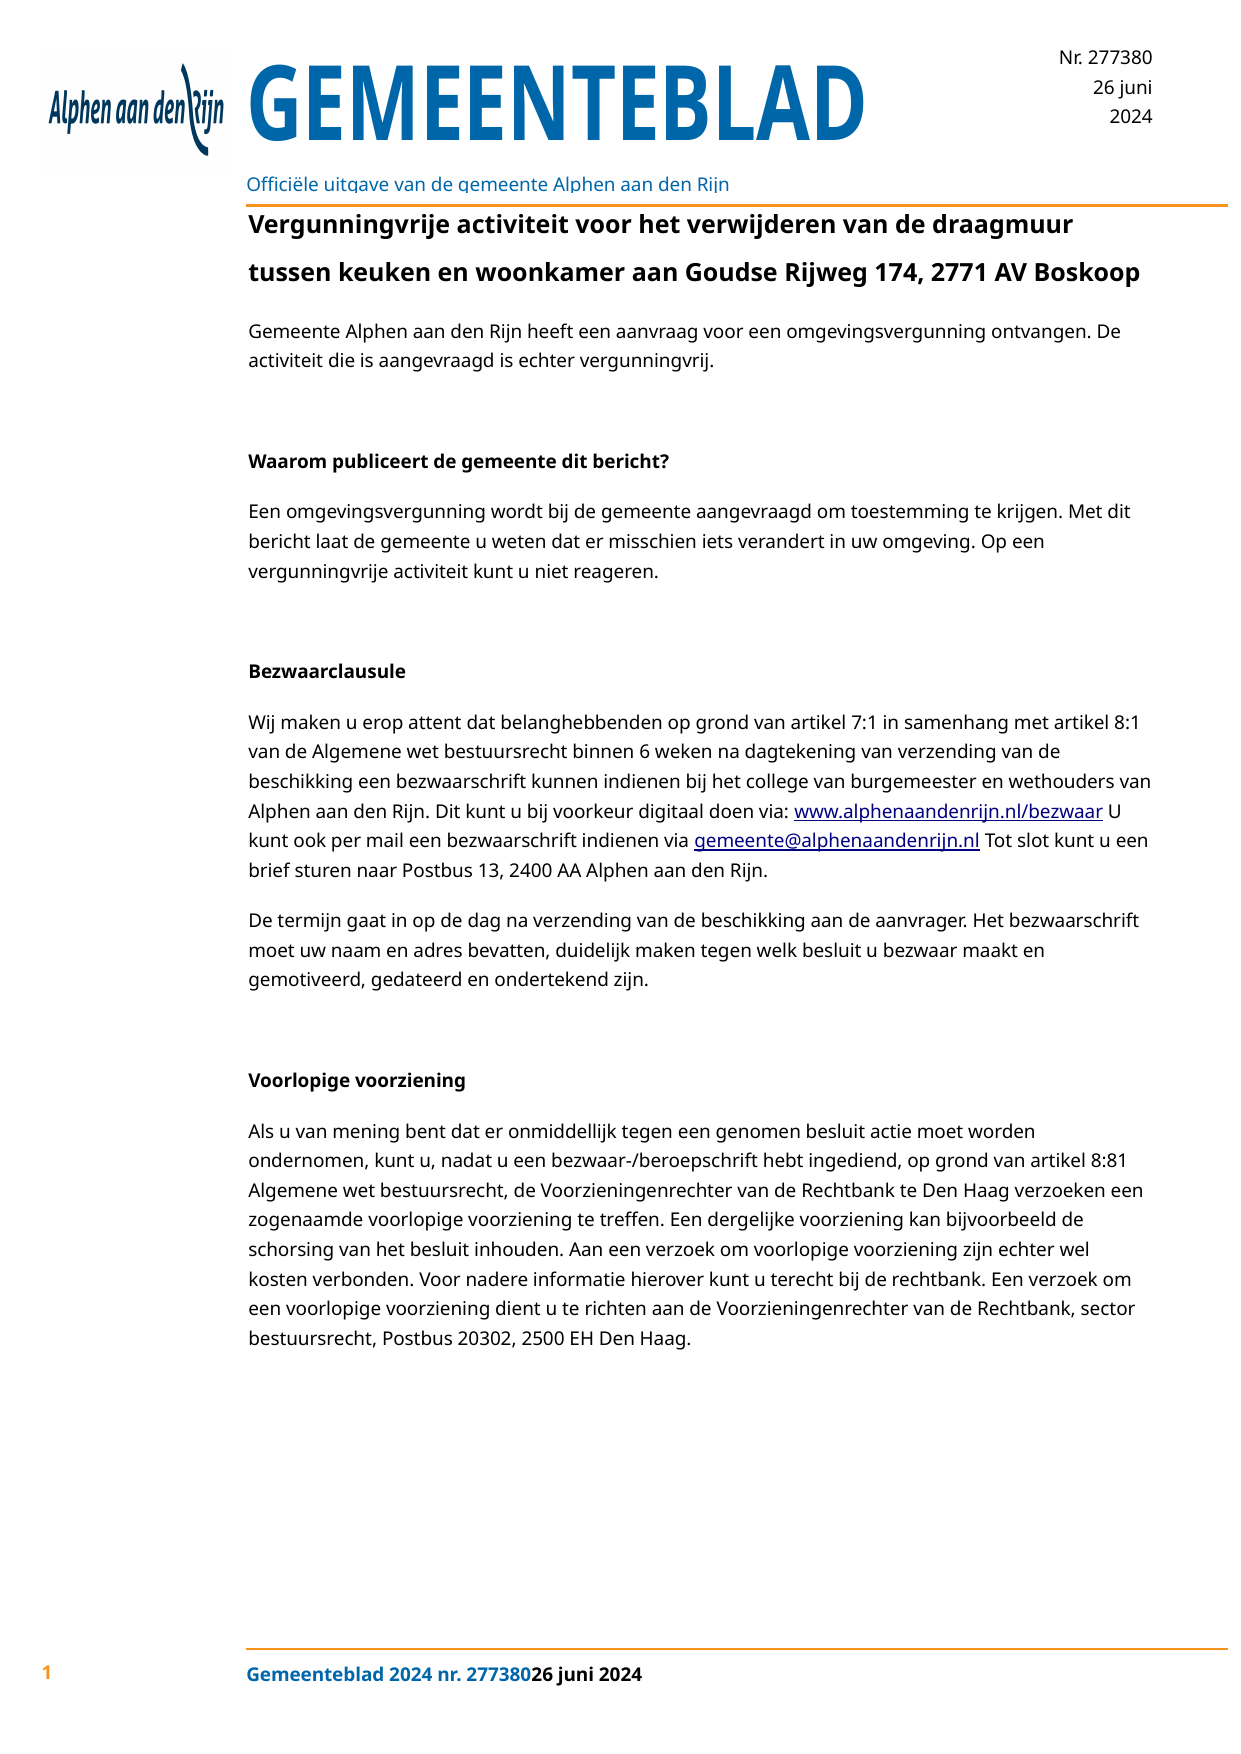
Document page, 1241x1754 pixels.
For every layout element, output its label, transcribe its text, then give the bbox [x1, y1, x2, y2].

picture [41, 47, 231, 172]
text Bezwaarclausule [248, 659, 1152, 684]
text Wij maken u erop attent dat belanghebbenden op grond van artikel 7:1 in samenhang met artikel 8:1 van de Algemene wet bestuursrecht binnen 6 weken na dagtekening van verzending van de beschikking een bezwaarschrift kunnen indienen bij het college van burgemeester en wethouders van Alphen aan den Rijn. Dit kunt u bij voorkeur digitaal doen via: www.alphenaandenrijn.nl/bezwaar U kunt ook per mail een bezwaarschrift indienen via gemeente@alphenaandenrijn.nl Tot slot kunt u een brief sturen naar Postbus 13, 2400 AA Alphen aan den Rijn. [248, 709, 1152, 883]
text Voorlopige voorziening [248, 1067, 1152, 1093]
text De termijn gaat in op de dag na verzending van de beschikking aan de aanvrager. Het bezwaarschrift moet uw naam en adres bevatten, duidelijk maken tegen welk besluit u bezwaar maakt en gemotiveerd, gedateerd en ondertekend zijn. [248, 907, 1152, 992]
text Gemeente Alphen aan den Rijn heeft een aanvraag voor een omgevingsvergunning ontvangen. De activiteit die is aangevraagd is echter vergunningvrij. [248, 318, 1152, 373]
text Vergunningvrije activiteit voor het verwijderen van de draagmuur tussen keuken en woonkamer aan Goudse Rijweg 174, 2771 AV Boskoop [248, 207, 1152, 288]
text Een omgevingsvergunning wordt bij de gemeente aangevraagd om toestemming te krijgen. Met dit bericht laat de gemeente u weten dat er misschien iets verandert in uw omgeving. Op een vergunningvrije activiteit kunt u niet reageren. [248, 499, 1152, 584]
text Als u van mening bent dat er onmiddellijk tegen een genomen besluit actie moet worden ondernomen, kunt u, nadat u een bezwaar-/beroepschrift hebt ingediend, op grond van artikel 8:81 Algemene wet bestuursrecht, de Voorzieningenrechter van de Rechtbank te Den Haag verzoeken een zogenaamde voorlopige voorziening te treffen. Een dergelijke voorziening kan bijvoorbeeld de schorsing van het besluit inhouden. Aan een verzoek om voorlopige voorziening zijn echter wel kosten verbonden. Voor nadere informatie hierover kunt u terecht bij de rechtbank. Een verzoek om een voorlopige voorziening dient u te richten aan de Voorzieningenrechter van de Rechtbank, sector bestuursrecht, Postbus 20302, 2500 EH Den Haag. [248, 1118, 1152, 1351]
text Waarom publiceert de gemeente dit bericht? [248, 448, 1152, 474]
